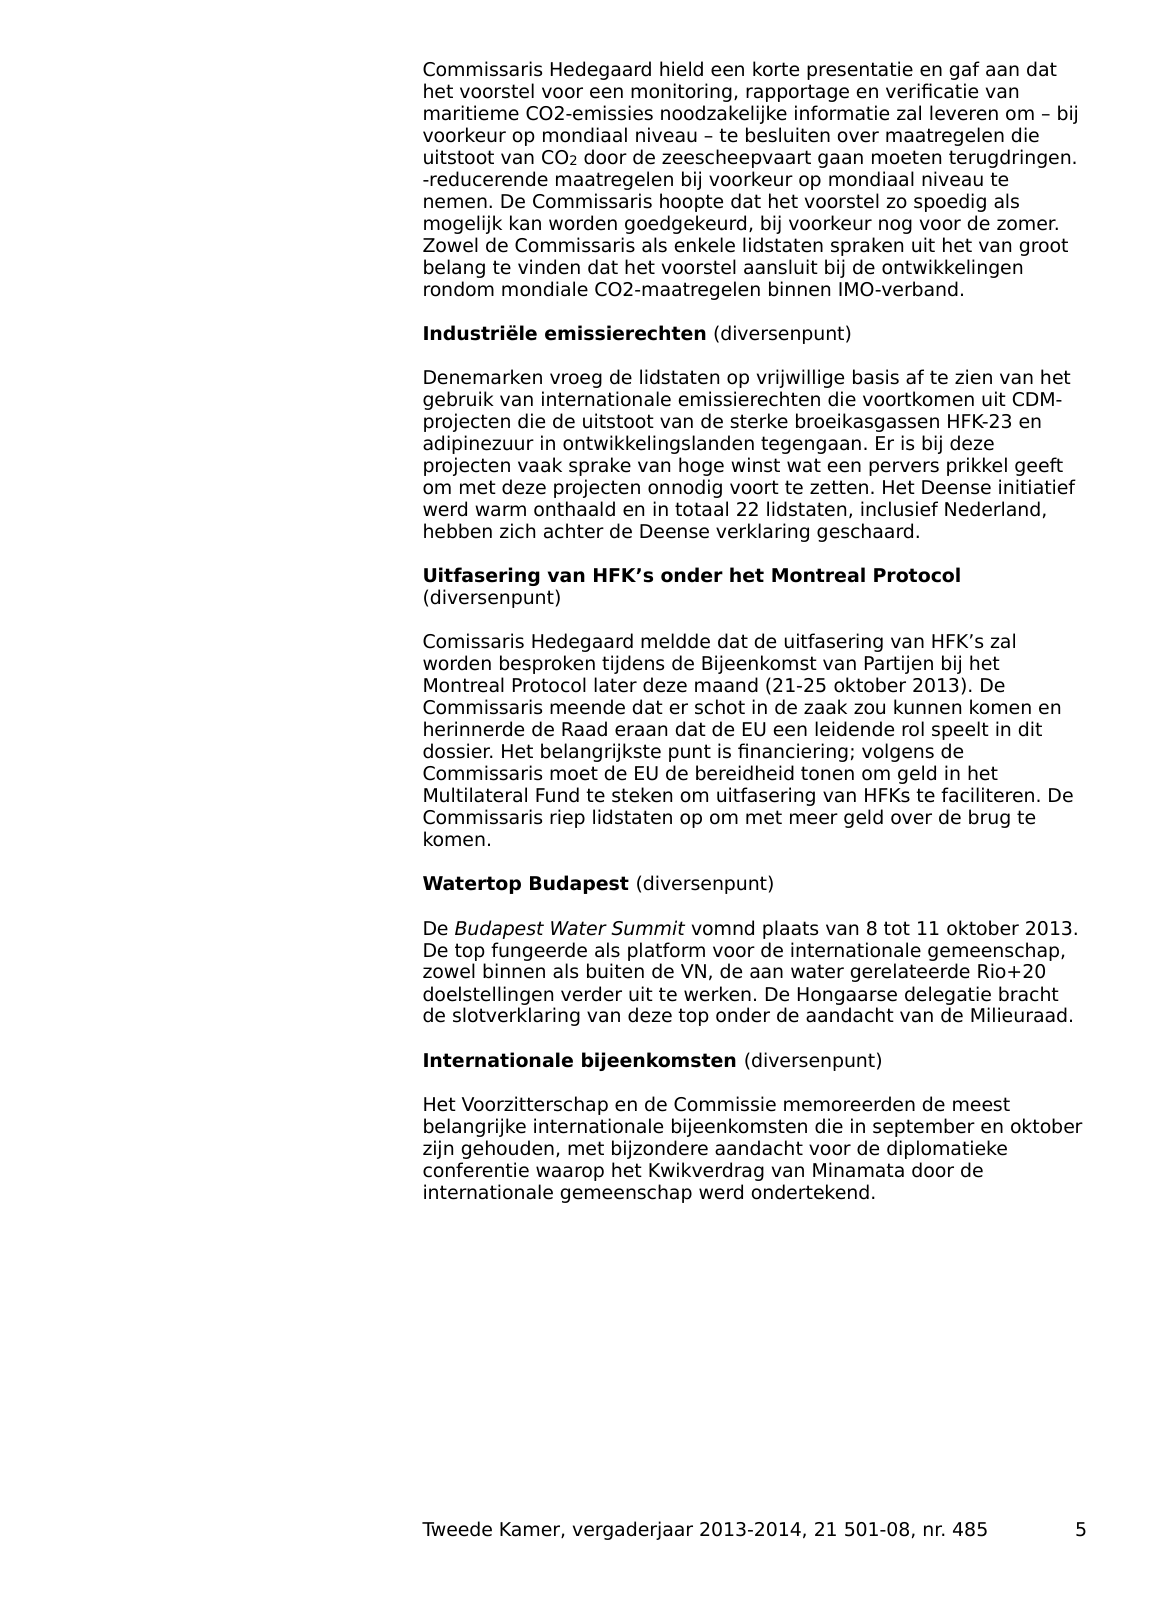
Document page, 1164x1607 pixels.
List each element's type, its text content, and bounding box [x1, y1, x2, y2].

text Internationale bijeenkomsten (diversenpunt) [422, 1049, 1087, 1072]
text Denemarken vroeg de lidstaten op vrijwillige basis af te zien van het gebruik van internationale emissierechten die voortkomen uit CDM-projecten die de uitstoot van de sterke broeikasgassen HFK-23 en adipinezuur in ontwikkelingslanden tegengaan. Er is bij deze projecten vaak sprake van hoge winst wat een pervers prikkel geeft om met deze projecten onnodig voort te zetten. Het Deense initiatief werd warm onthaald en in totaal 22 lidstaten, inclusief Nederland, hebben zich achter de Deense verklaring geschaard. [422, 367, 1087, 543]
text Het Voorzitterschap en de Commissie memoreerden de meest belangrijke internationale bijeenkomsten die in september en oktober zijn gehouden, met bijzondere aandacht voor de diplomatieke conferentie waarop het Kwikverdrag van Minamata door de internationale gemeenschap werd ondertekend. [422, 1094, 1087, 1204]
text Watertop Budapest (diversenpunt) [422, 873, 1087, 895]
text Industriële emissierechten (diversenpunt) [422, 323, 1087, 345]
text Commissaris Hedegaard hield een korte presentatie en gaf aan dat het voorstel voor een monitoring, rapportage en verificatie van maritieme CO2-emissies noodzakelijke informatie zal leveren om – bij voorkeur op mondiaal niveau – te besluiten over maatregelen die uitstoot van CO2 door de zeescheepvaart gaan moeten terugdringen. -reducerende maatregelen bij voorkeur op mondiaal niveau te nemen. De Commissaris hoopte dat het voorstel zo spoedig als mogelijk kan worden goedgekeurd, bij voorkeur nog voor de zomer. Zowel de Commissaris als enkele lidstaten spraken uit het van groot belang te vinden dat het voorstel aansluit bij de ontwikkelingen rondom mondiale CO2-maatregelen binnen IMO-verband. [422, 59, 1087, 301]
text Uitfasering van HFK’s onder het Montreal Protocol (diversenpunt) [422, 565, 1087, 609]
text Comissaris Hedegaard meldde dat de uitfasering van HFK’s zal worden besproken tijdens de Bijeenkomst van Partijen bij het Montreal Protocol later deze maand (21-25 oktober 2013). De Commissaris meende dat er schot in de zaak zou kunnen komen en herinnerde de Raad eraan dat de EU een leidende rol speelt in dit dossier. Het belangrijkste punt is financiering; volgens de Commissaris moet de EU de bereidheid tonen om geld in het Multilateral Fund te steken om uitfasering van HFKs te faciliteren. De Commissaris riep lidstaten op om met meer geld over de brug te komen. [422, 631, 1087, 851]
text De Budapest Water Summit vomnd plaats van 8 tot 11 oktober 2013. De top fungeerde als platform voor de internationale gemeenschap, zowel binnen als buiten de VN, de aan water gerelateerde Rio+20 doelstellingen verder uit te werken. De Hongaarse delegatie bracht de slotverklaring van deze top onder de aandacht van de Milieuraad. [422, 917, 1087, 1027]
